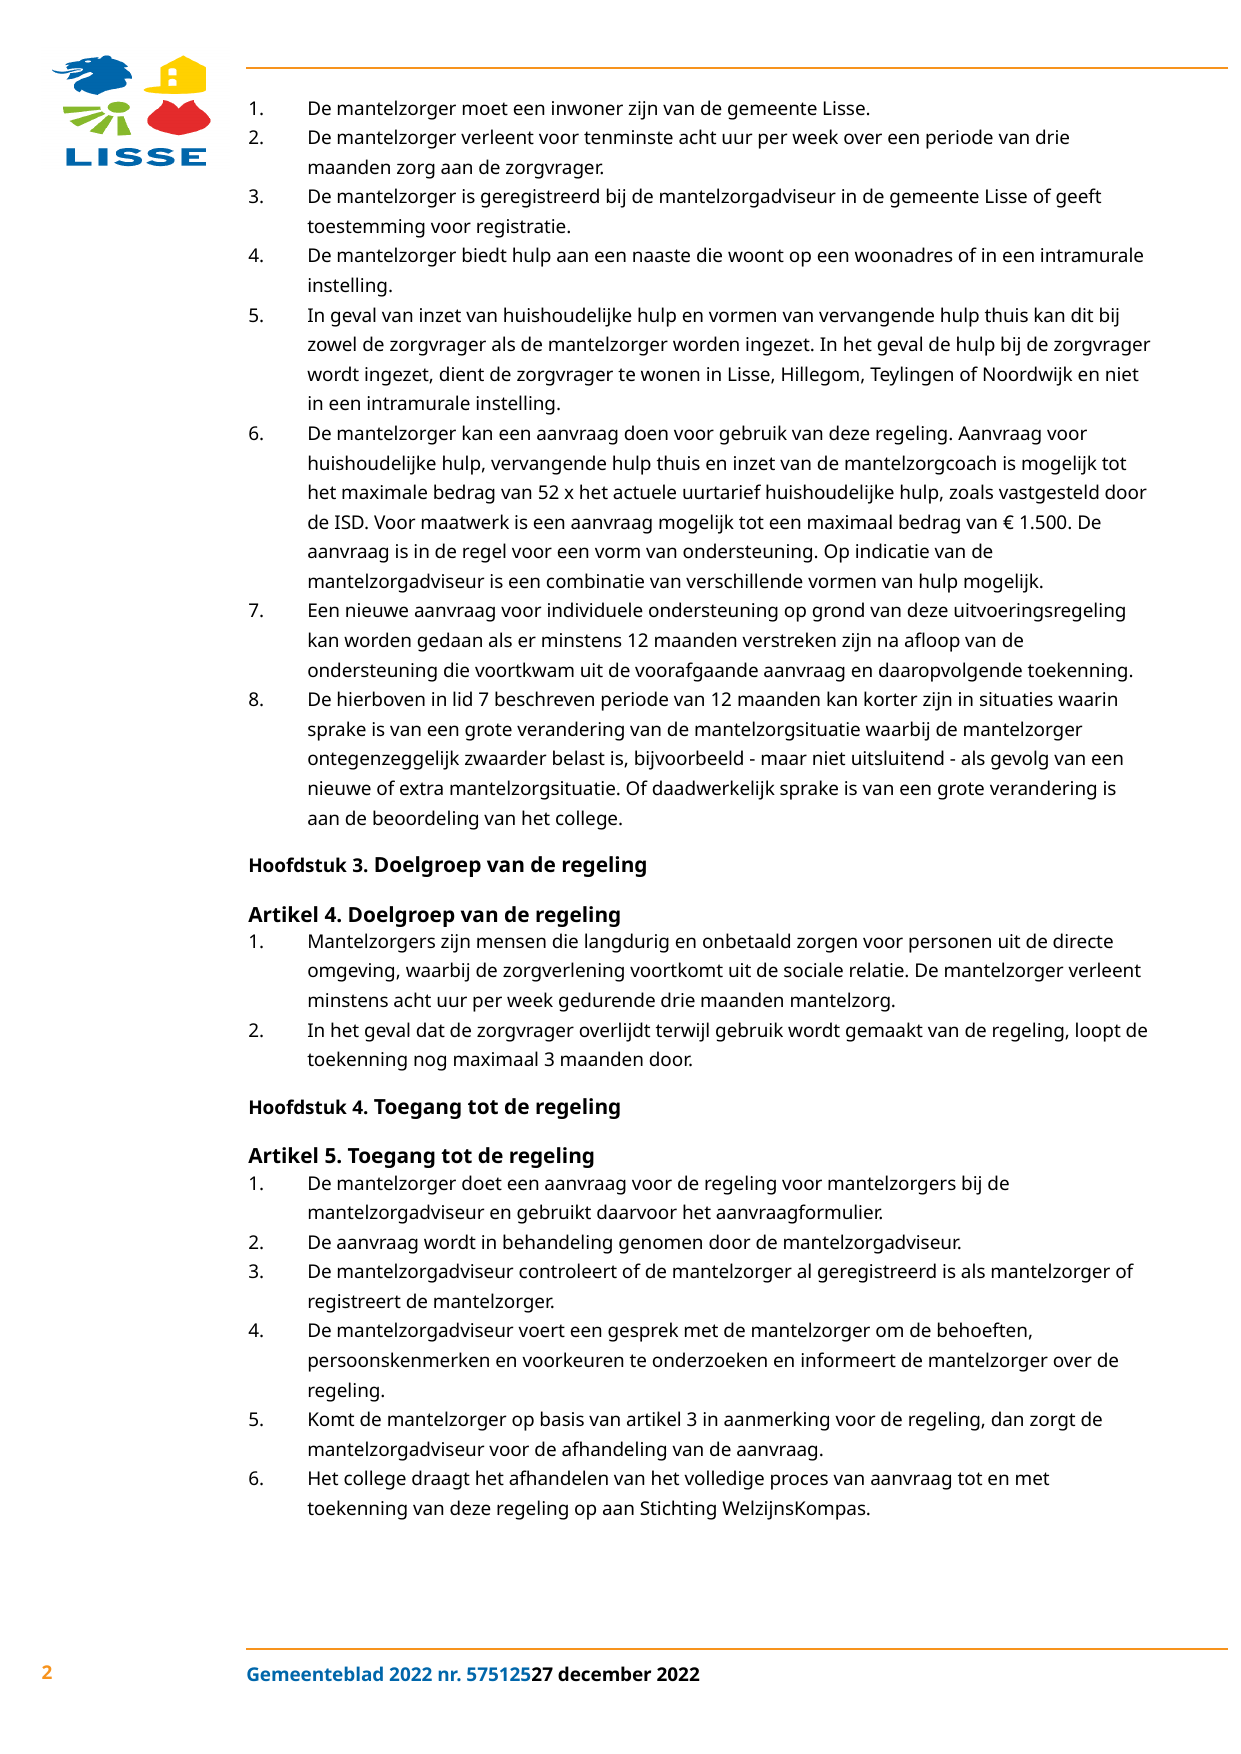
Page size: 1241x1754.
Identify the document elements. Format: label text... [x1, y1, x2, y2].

list De mantelzorgadviseur voert een gesprek met de mantelzorger om de behoeften, persoonskenmerken en voorkeuren te onderzoeken en informeert de mantelzorger over de regeling. [248, 1318, 1152, 1403]
list Komt de mantelzorger op basis van artikel 3 in aanmerking voor de regeling, dan zorgt de mantelzorgadviseur voor de afhandeling van de aanvraag. [248, 1406, 1152, 1462]
list De mantelzorger moet een inwoner zijn van de gemeente Lisse. [248, 95, 1152, 121]
list De aanvraag wordt in behandeling genomen door de mantelzorgadviseur. [248, 1229, 1152, 1255]
list De mantelzorger verleent voor tenminste acht uur per week over een periode van drie maanden zorg aan de zorgvrager. [248, 124, 1152, 180]
list De hierboven in lid 7 beschreven periode van 12 maanden kan korter zijn in situaties waarin sprake is van een grote verandering van de mantelzorgsituatie waarbij de mantelzorger ontegenzeggelijk zwaarder belast is, bijvoorbeeld - maar niet uitsluitend - als gevolg van een nieuwe of extra mantelzorgsituatie. Of daadwerkelijk sprake is van een grote verandering is aan de beoordeling van het college. [248, 686, 1152, 831]
text Artikel 5. Toegang tot de regeling [248, 1141, 1152, 1170]
text Artikel 4. Doelgroep van de regeling [248, 900, 1152, 928]
list De mantelzorger biedt hulp aan een naaste die woont op een woonadres of in een intramurale instelling. [248, 243, 1152, 298]
list De mantelzorger is geregistreerd bij de mantelzorgadviseur in de gemeente Lisse of geeft toestemming voor registratie. [248, 183, 1152, 239]
list De mantelzorgadviseur controleert of de mantelzorger al geregistreerd is als mantelzorger of registreert de mantelzorger. [248, 1258, 1152, 1314]
list De mantelzorger doet een aanvraag voor de regeling voor mantelzorgers bij de mantelzorgadviseur en gebruikt daarvoor het aanvraagformulier. [248, 1170, 1152, 1225]
list Een nieuwe aanvraag voor individuele ondersteuning op grond van deze uitvoeringsregeling kan worden gedaan als er minstens 12 maanden verstreken zijn na afloop van de ondersteuning die voortkwam uit de voorafgaande aanvraag en daaropvolgende toekenning. [248, 598, 1152, 683]
list In het geval dat de zorgvrager overlijdt terwijl gebruik wordt gemaakt van de regeling, loopt de toekenning nog maximaal 3 maanden door. [248, 1017, 1152, 1072]
text Hoofdstuk 4. Toegang tot de regeling [248, 1092, 1152, 1121]
text Hoofdstuk 3. Doelgroep van de regeling [248, 850, 1152, 879]
list De mantelzorger kan een aanvraag doen voor gebruik van deze regeling. Aanvraag voor huishoudelijke hulp, vervangende hulp thuis en inzet van de mantelzorgcoach is mogelijk tot het maximale bedrag van 52 x het actuele uurtarief huishoudelijke hulp, zoals vastgesteld door de ISD. Voor maatwerk is een aanvraag mogelijk tot een maximaal bedrag van € 1.500. De aanvraag is in de regel voor een vorm van ondersteuning. Op indicatie van de mantelzorgadviseur is een combinatie van verschillende vormen van hulp mogelijk. [248, 420, 1152, 594]
picture [41, 47, 231, 172]
list In geval van inzet van huishoudelijke hulp en vormen van vervangende hulp thuis kan dit bij zowel de zorgvrager als de mantelzorger worden ingezet. In het geval de hulp bij de zorgvrager wordt ingezet, dient de zorgvrager te wonen in Lisse, Hillegom, Teylingen of Noordwijk en niet in een intramurale instelling. [248, 302, 1152, 416]
list Het college draagt het afhandelen van het volledige proces van aanvraag tot en met toekenning van deze regeling op aan Stichting WelzijnsKompas. [248, 1466, 1152, 1521]
list Mantelzorgers zijn mensen die langdurig en onbetaald zorgen voor personen uit de directe omgeving, waarbij de zorgverlening voortkomt uit de sociale relatie. De mantelzorger verleent minstens acht uur per week gedurende drie maanden mantelzorg. [248, 928, 1152, 1013]
